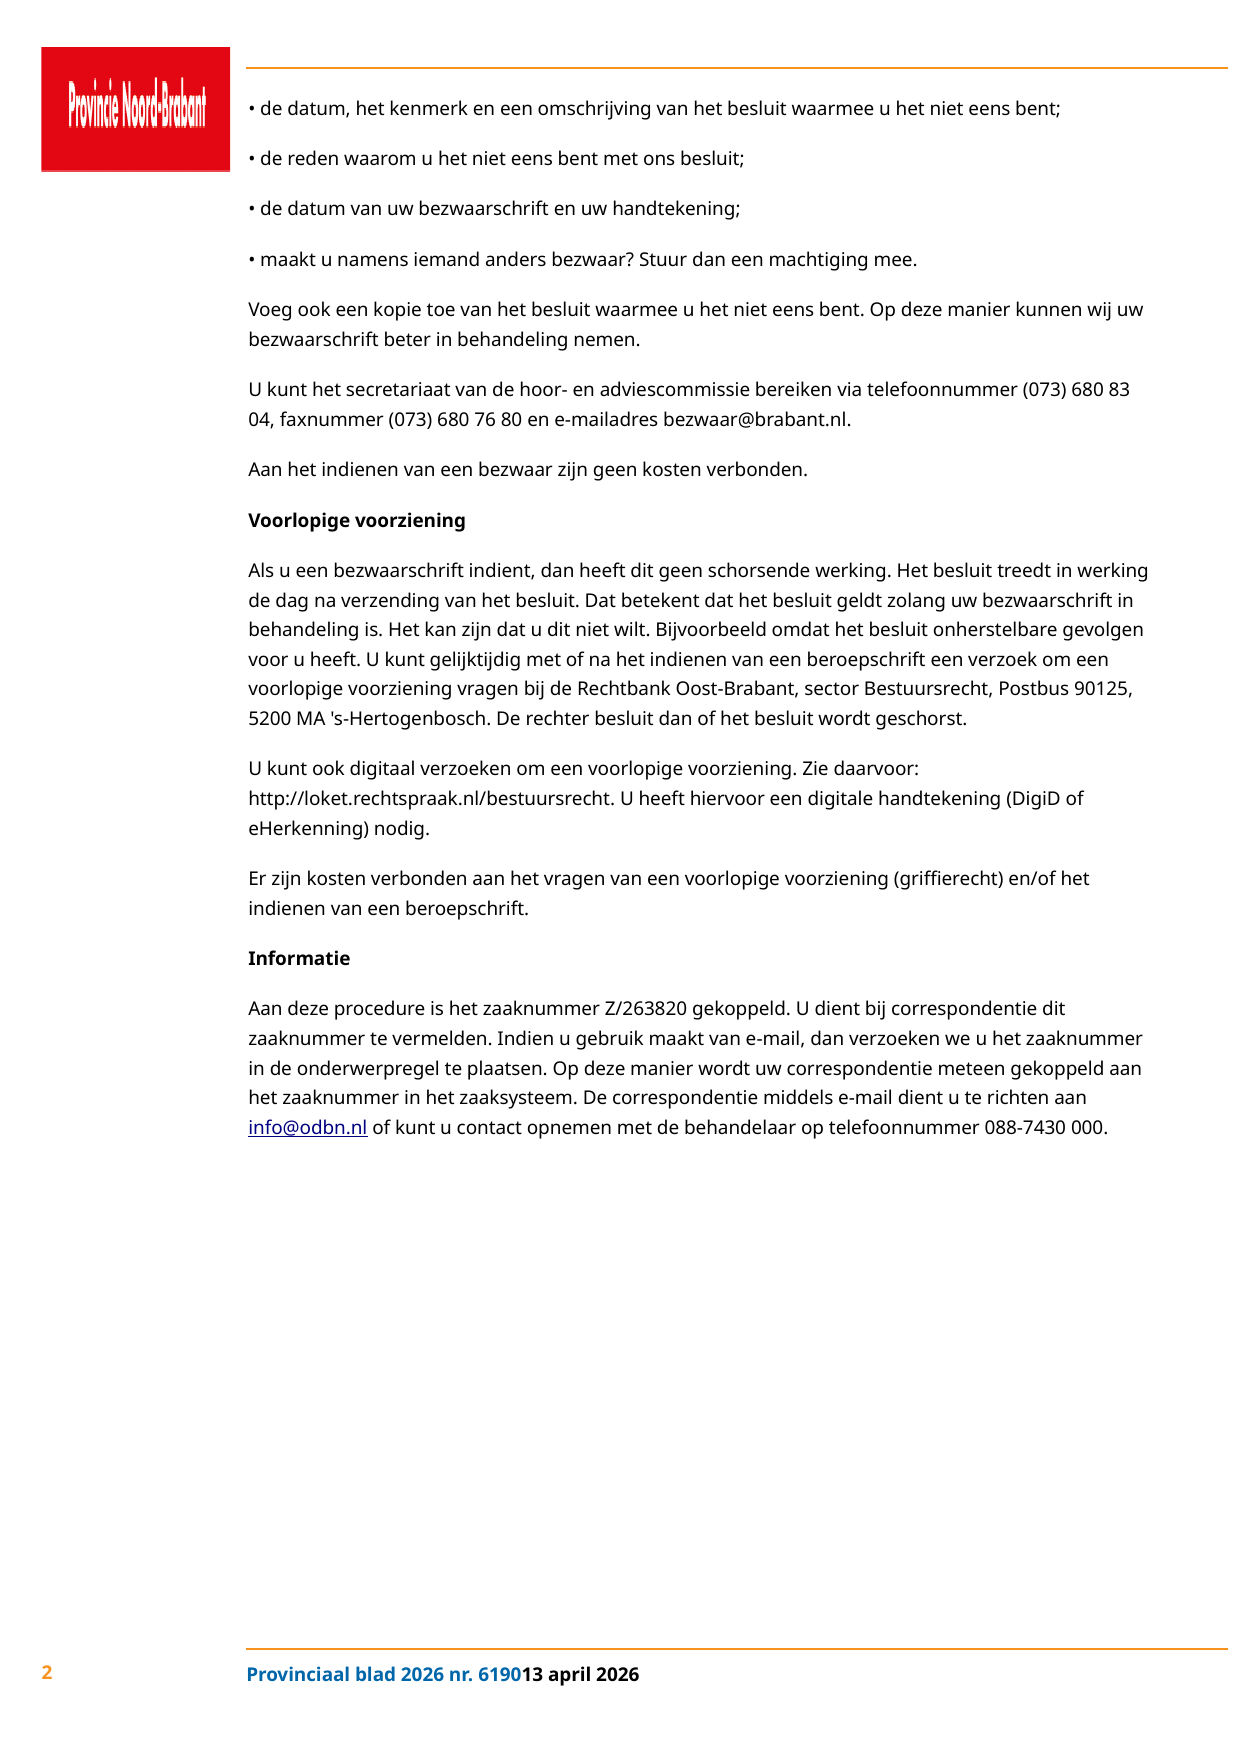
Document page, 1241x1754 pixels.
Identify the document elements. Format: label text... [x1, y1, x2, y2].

text Er zijn kosten verbonden aan het vragen van een voorlopige voorziening (griffierecht) en/of het indienen van een beroepschrift. [248, 865, 1152, 921]
text Voeg ook een kopie toe van het besluit waarmee u het niet eens bent. Op deze manier kunnen wij uw bezwaarschrift beter in behandeling nemen. [248, 296, 1152, 352]
text Als u een bezwaarschrift indient, dan heeft dit geen schorsende werking. Het besluit treedt in werking de dag na verzending van het besluit. Dat betekent dat het besluit geldt zolang uw bezwaarschrift in behandeling is. Het kan zijn dat u dit niet wilt. Bijvoorbeeld omdat het besluit onherstelbare gevolgen voor u heeft. U kunt gelijktijdig met of na het indienen van een beroepschrift een verzoek om een voorlopige voorziening vragen bij de Rechtbank Oost-Brabant, sector Bestuursrecht, Postbus 90125, 5200 MA 's‑Hertogenbosch. De rechter besluit dan of het besluit wordt geschorst. [248, 557, 1152, 731]
text • de reden waarom u het niet eens bent met ons besluit; [248, 145, 1152, 171]
text Informatie [248, 945, 1152, 971]
text U kunt het secretariaat van de hoor- en adviescommissie bereiken via telefoonnummer (073) 680 83 04, faxnummer (073) 680 76 80 en e-mailadres bezwaar@brabant.nl. [248, 376, 1152, 432]
text Aan het indienen van een bezwaar zijn geen kosten verbonden. [248, 456, 1152, 482]
text Voorlopige voorziening [248, 507, 1152, 533]
picture [41, 47, 231, 172]
text • maakt u namens iemand anders bezwaar? Stuur dan een machtiging mee. [248, 246, 1152, 272]
text • de datum van uw bezwaarschrift en uw handtekening; [248, 196, 1152, 221]
text • de datum, het kenmerk en een omschrijving van het besluit waarmee u het niet eens bent; [248, 95, 1152, 121]
text U kunt ook digitaal verzoeken om een voorlopige voorziening. Zie daarvoor: http://loket.rechtspraak.nl/bestuursrecht. U heeft hiervoor een digitale handtekening (DigiD of eHerkenning) nodig. [248, 756, 1152, 841]
text Aan deze procedure is het zaaknummer Z/263820 gekoppeld. U dient bij correspondentie dit zaaknummer te vermelden. Indien u gebruik maakt van e-mail, dan verzoeken we u het zaaknummer in de onderwerpregel te plaatsen. Op deze manier wordt uw correspondentie meteen gekoppeld aan het zaaknummer in het zaaksysteem. De correspondentie middels e-mail dient u te richten aan info@odbn.nl of kunt u contact opnemen met de behandelaar op telefoonnummer 088-7430 000. [248, 996, 1152, 1140]
